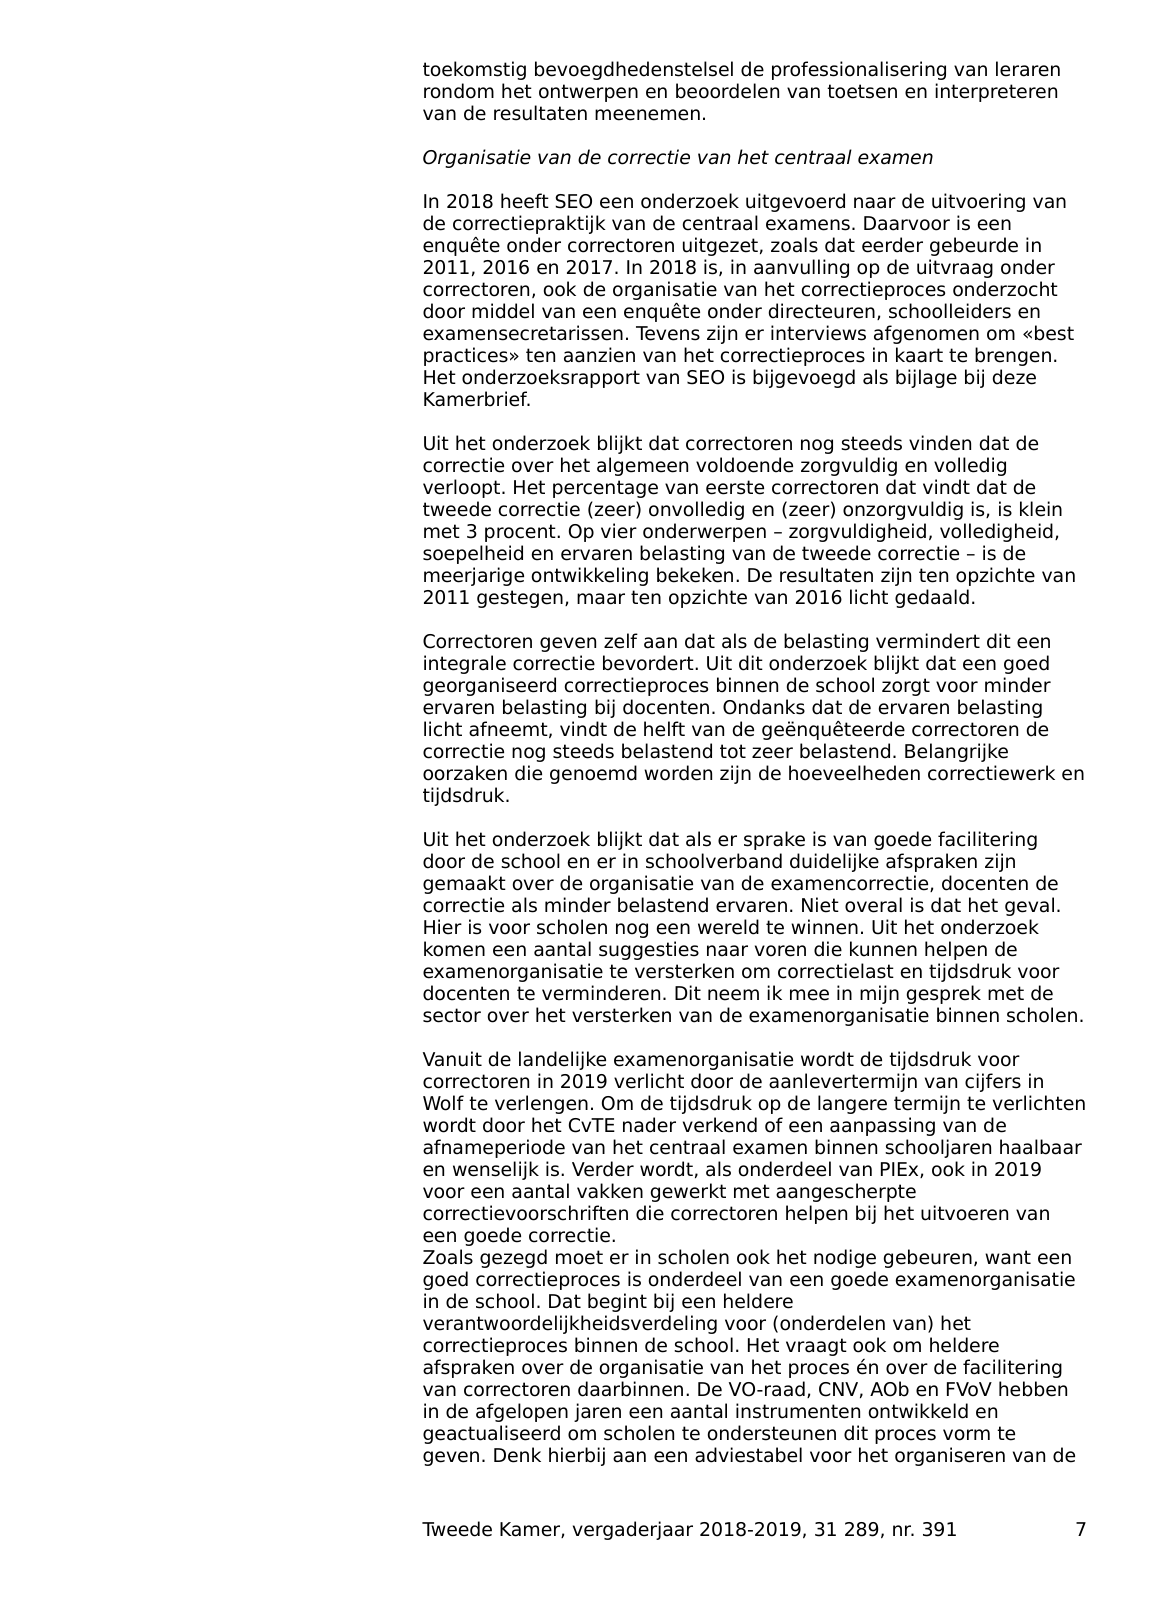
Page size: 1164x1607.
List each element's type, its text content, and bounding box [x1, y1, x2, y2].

subtitle Organisatie van de correctie van het centraal examen [422, 147, 1087, 169]
text Correctoren geven zelf aan dat als de belasting vermindert dit een integrale correctie bevordert. Uit dit onderzoek blijkt dat een goed georganiseerd correctieproces binnen de school zorgt voor minder ervaren belasting bij docenten. Ondanks dat de ervaren belasting licht afneemt, vindt de helft van de geënquêteerde correctoren de correctie nog steeds belastend tot zeer belastend. Belangrijke oorzaken die genoemd worden zijn de hoeveelheden correctiewerk en tijdsdruk. [422, 631, 1087, 807]
text Uit het onderzoek blijkt dat correctoren nog steeds vinden dat de correctie over het algemeen voldoende zorgvuldig en volledig verloopt. Het percentage van eerste correctoren dat vindt dat de tweede correctie (zeer) onvolledig en (zeer) onzorgvuldig is, is klein met 3 procent. Op vier onderwerpen – zorgvuldigheid, volledigheid, soepelheid en ervaren belasting van de tweede correctie – is de meerjarige ontwikkeling bekeken. De resultaten zijn ten opzichte van 2011 gestegen, maar ten opzichte van 2016 licht gedaald. [422, 433, 1087, 609]
text toekomstig bevoegdhedenstelsel de professionalisering van leraren rondom het ontwerpen en beoordelen van toetsen en interpreteren van de resultaten meenemen. [422, 59, 1087, 125]
text Uit het onderzoek blijkt dat als er sprake is van goede facilitering door de school en er in schoolverband duidelijke afspraken zijn gemaakt over de organisatie van de examencorrectie, docenten de correctie als minder belastend ervaren. Niet overal is dat het geval. Hier is voor scholen nog een wereld te winnen. Uit het onderzoek komen een aantal suggesties naar voren die kunnen helpen de examenorganisatie te versterken om correctielast en tijdsdruk voor docenten te verminderen. Dit neem ik mee in mijn gesprek met de sector over het versterken van de examenorganisatie binnen scholen. [422, 829, 1087, 1027]
text Vanuit de landelijke examenorganisatie wordt de tijdsdruk voor correctoren in 2019 verlicht door de aanlevertermijn van cijfers in Wolf te verlengen. Om de tijdsdruk op de langere termijn te verlichten wordt door het CvTE nader verkend of een aanpassing van de afnameperiode van het centraal examen binnen schooljaren haalbaar en wenselijk is. Verder wordt, als onderdeel van PIEx, ook in 2019 voor een aantal vakken gewerkt met aangescherpte correctievoorschriften die correctoren helpen bij het uitvoeren van een goede correctie. [422, 1049, 1087, 1247]
text Zoals gezegd moet er in scholen ook het nodige gebeuren, want een goed correctieproces is onderdeel van een goede examenorganisatie in de school. Dat begint bij een heldere verantwoordelijkheidsverdeling voor (onderdelen van) het correctieproces binnen de school. Het vraagt ook om heldere afspraken over de organisatie van het proces én over de facilitering van correctoren daarbinnen. De VO-raad, CNV, AOb en FVoV hebben in de afgelopen jaren een aantal instrumenten ontwikkeld en geactualiseerd om scholen te ondersteunen dit proces vorm te geven. Denk hierbij aan een adviestabel voor het organiseren van de [422, 1247, 1087, 1467]
text In 2018 heeft SEO een onderzoek uitgevoerd naar de uitvoering van de correctiepraktijk van de centraal examens. Daarvoor is een enquête onder correctoren uitgezet, zoals dat eerder gebeurde in 2011, 2016 en 2017. In 2018 is, in aanvulling op de uitvraag onder correctoren, ook de organisatie van het correctieproces onderzocht door middel van een enquête onder directeuren, schoolleiders en examensecretarissen. Tevens zijn er interviews afgenomen om «best practices» ten aanzien van het correctieproces in kaart te brengen. Het onderzoeksrapport van SEO is bijgevoegd als bijlage bij deze Kamerbrief. [422, 191, 1087, 411]
